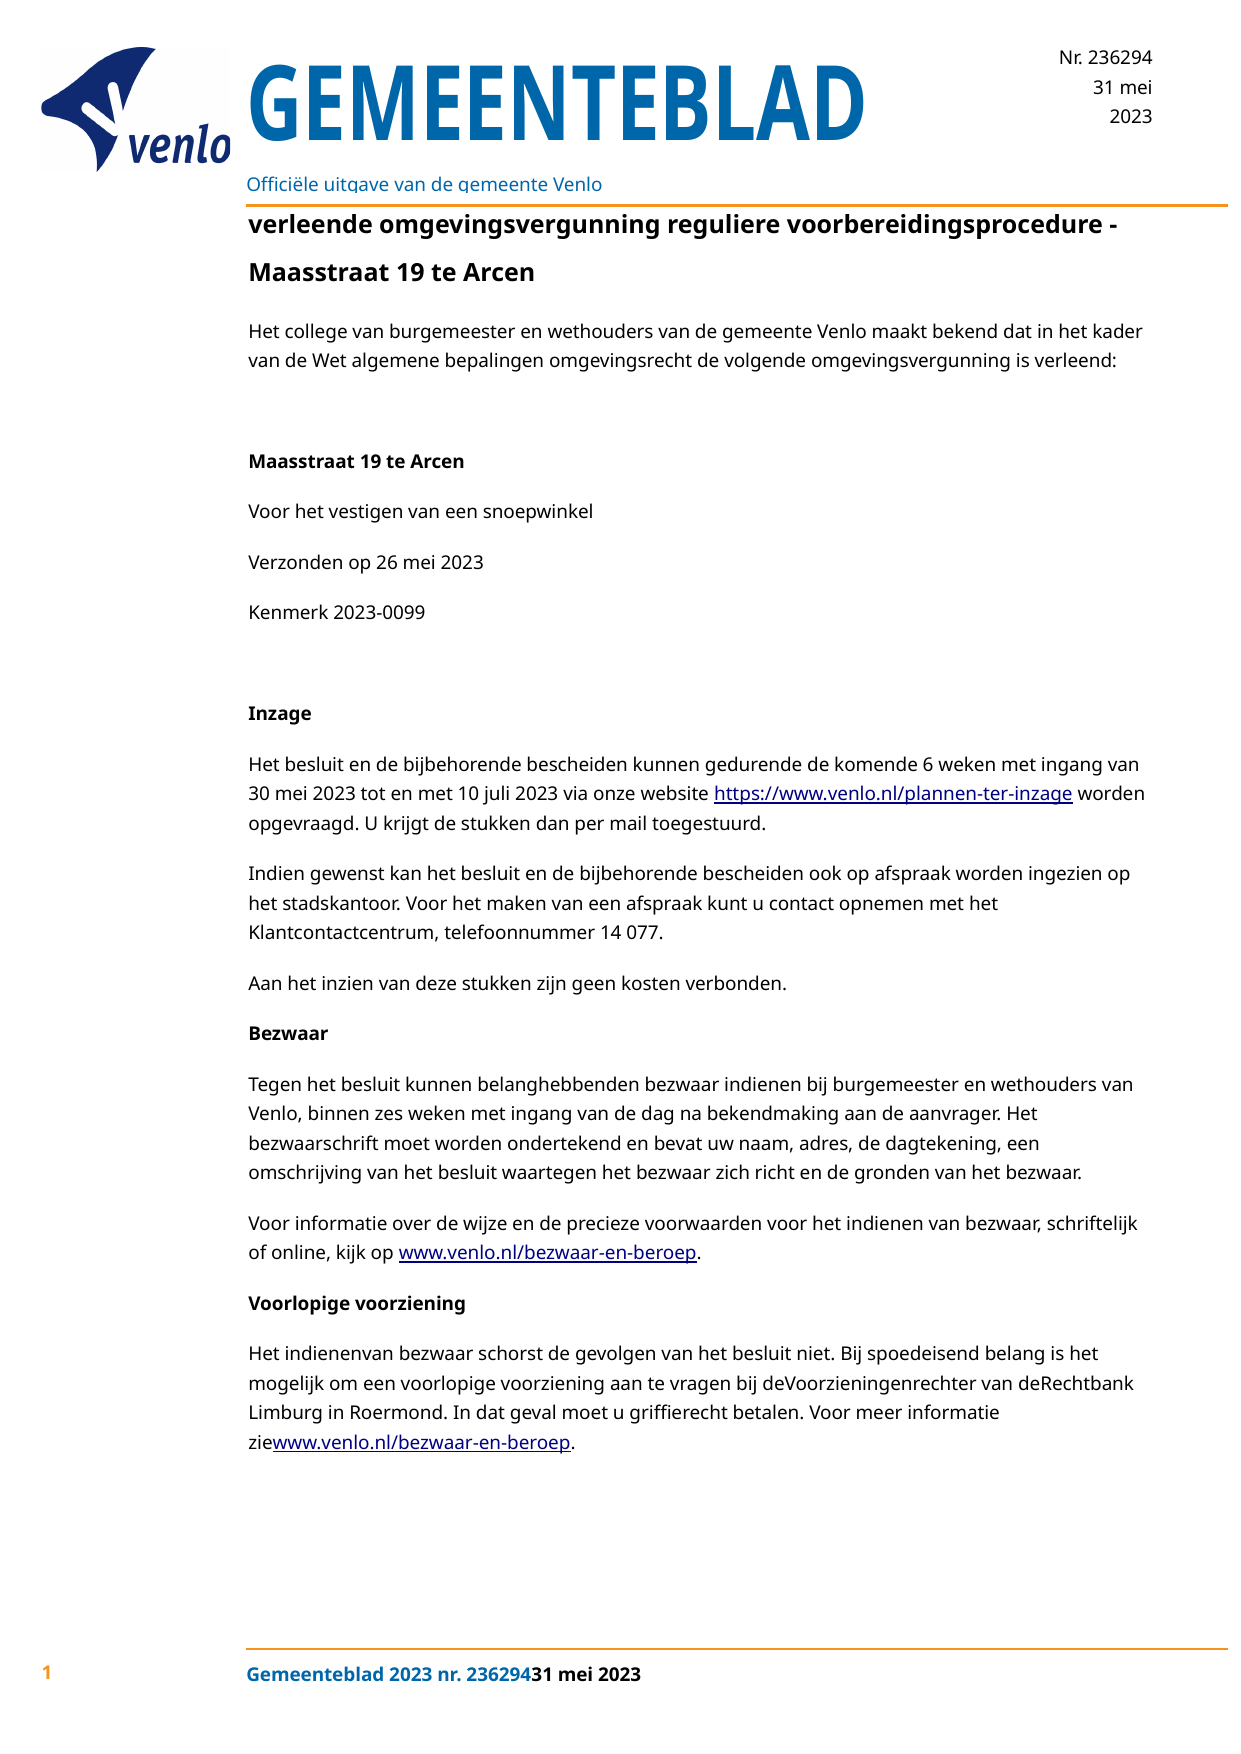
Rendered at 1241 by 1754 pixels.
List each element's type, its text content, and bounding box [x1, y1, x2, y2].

text Voor informatie over de wijze en de precieze voorwaarden voor het indienen van bezwaar, schriftelijk of online, kijk op www.venlo.nl/bezwaar-en-beroep. [248, 1210, 1152, 1265]
text Het college van burgemeester en wethouders van de gemeente Venlo maakt bekend dat in het kader van de Wet algemene bepalingen omgevingsrecht de volgende omgevingsvergunning is verleend: [248, 318, 1152, 373]
text Kenmerk 2023-0099 [248, 599, 1152, 625]
picture [41, 47, 231, 172]
text Aan het inzien van deze stukken zijn geen kosten verbonden. [248, 970, 1152, 996]
text Inzage [248, 700, 1152, 726]
text Tegen het besluit kunnen belanghebbenden bezwaar indienen bij burgemeester en wethouders van Venlo, binnen zes weken met ingang van de dag na bekendmaking aan de aanvrager. Het bezwaarschrift moet worden ondertekend en bevat uw naam, adres, de dagtekening, een omschrijving van het besluit waartegen het bezwaar zich richt en de gronden van het bezwaar. [248, 1071, 1152, 1185]
text Voor het vestigen van een snoepwinkel [248, 499, 1152, 524]
text verleende omgevingsvergunning reguliere voorbereidingsprocedure - Maasstraat 19 te Arcen [248, 207, 1152, 288]
text Het besluit en de bijbehorende bescheiden kunnen gedurende de komende 6 weken met ingang van 30 mei 2023 tot en met 10 juli 2023 via onze website https://www.venlo.nl/plannen-ter-inzage worden opgevraagd. U krijgt de stukken dan per mail toegestuurd. [248, 751, 1152, 836]
text Bezwaar [248, 1020, 1152, 1046]
text Het indienenvan bezwaar schorst de gevolgen van het besluit niet. Bij spoedeisend belang is het mogelijk om een voorlopige voorziening aan te vragen bij deVoorzieningenrechter van deRechtbank Limburg in Roermond. In dat geval moet u griffierecht betalen. Voor meer informatie ziewww.venlo.nl/bezwaar-en-beroep. [248, 1340, 1152, 1455]
text Voorlopige voorziening [248, 1290, 1152, 1316]
text Verzonden op 26 mei 2023 [248, 549, 1152, 575]
text Indien gewenst kan het besluit en de bijbehorende bescheiden ook op afspraak worden ingezien op het stadskantoor. Voor het maken van een afspraak kunt u contact opnemen met het Klantcontactcentrum, telefoonnummer 14 077. [248, 860, 1152, 945]
text Maasstraat 19 te Arcen [248, 448, 1152, 474]
